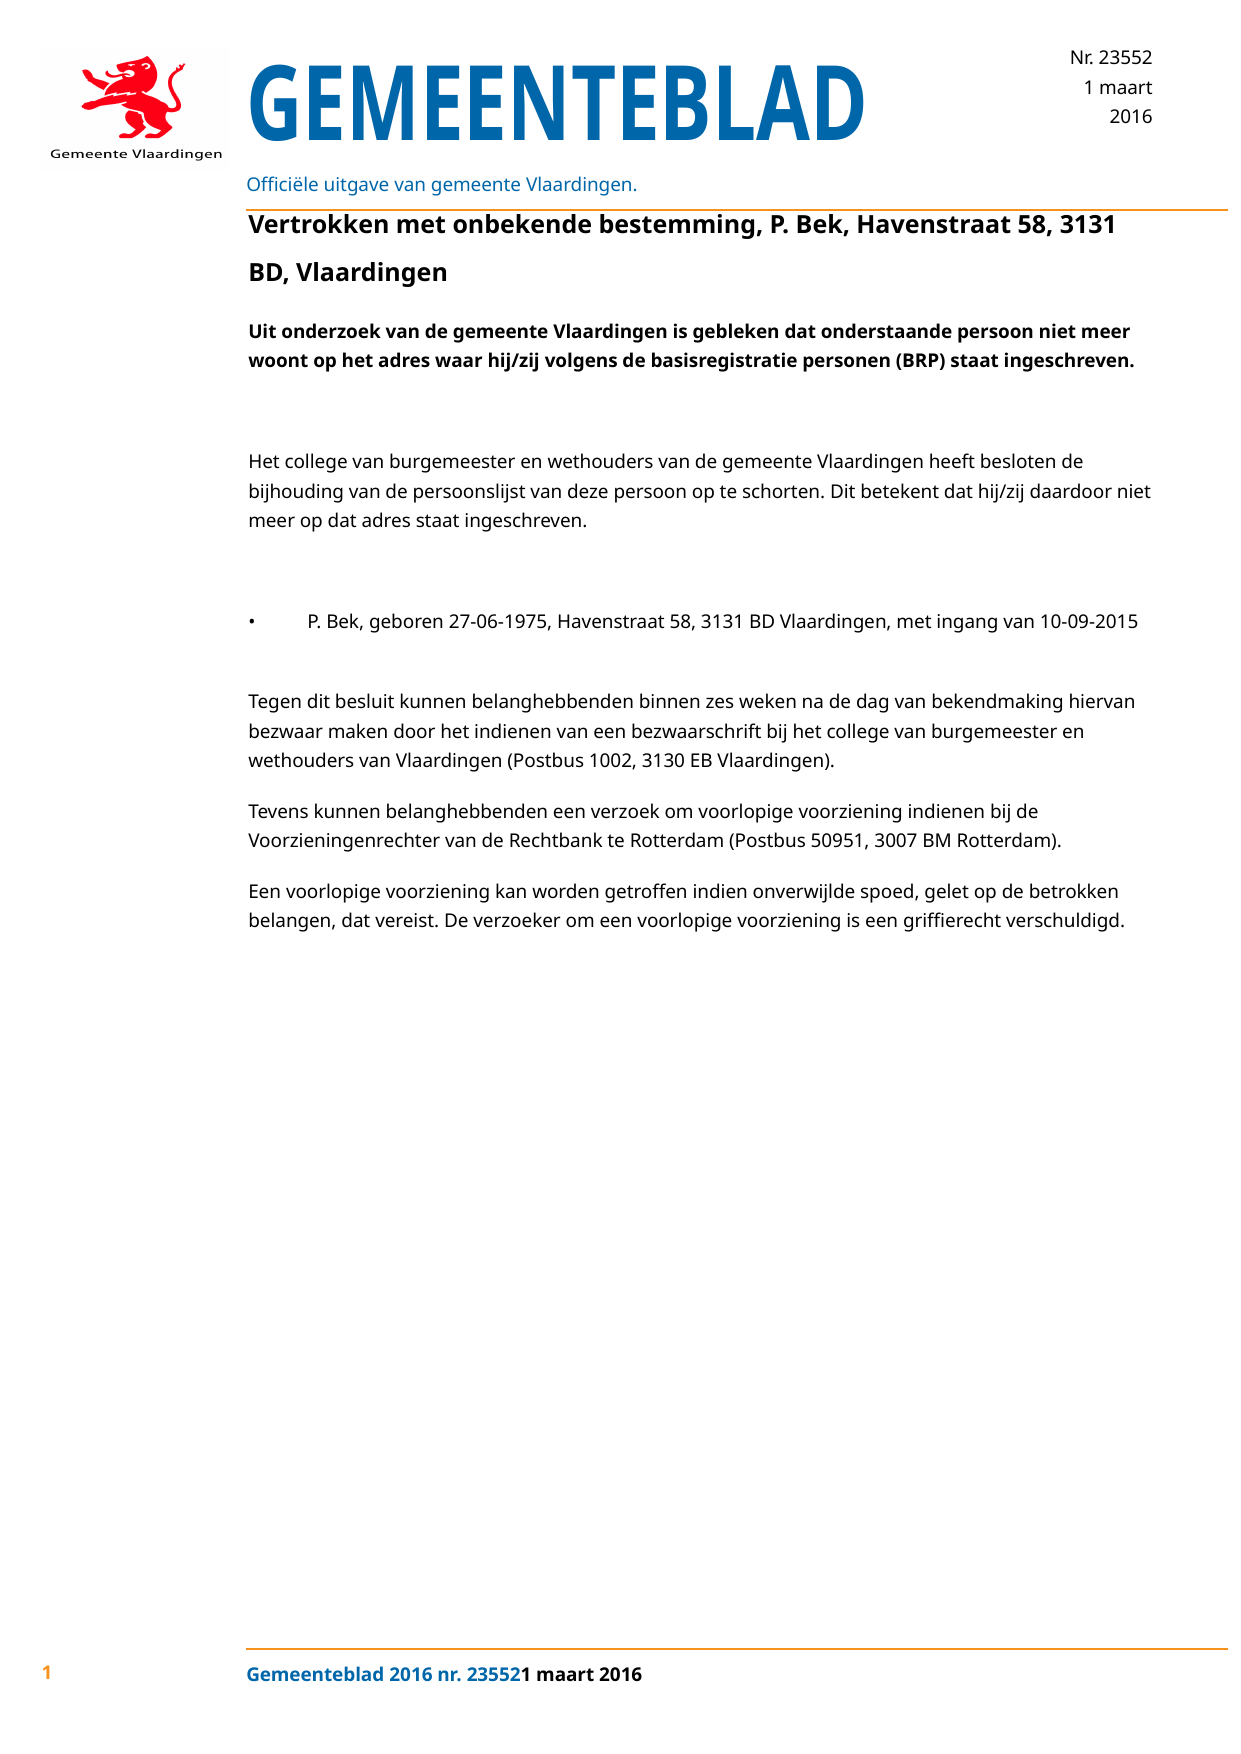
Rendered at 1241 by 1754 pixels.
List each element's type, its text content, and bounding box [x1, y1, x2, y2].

text Vertrokken met onbekende bestemming, P. Bek, Havenstraat 58, 3131 BD, Vlaardingen [248, 211, 1152, 288]
text Tevens kunnen belanghebbenden een verzoek om voorlopige voorziening indienen bij de Voorzieningenrechter van de Rechtbank te Rotterdam (Postbus 50951, 3007 BM Rotterdam). [248, 798, 1152, 853]
text Het college van burgemeester en wethouders van de gemeente Vlaardingen heeft besloten de bijhouding van de persoonslijst van deze persoon op te schorten. Dit betekent dat hij/zij daardoor niet meer op dat adres staat ingeschreven. [248, 448, 1152, 533]
text Een voorlopige voorziening kan worden getroffen indien onverwijlde spoed, gelet op de betrokken belangen, dat vereist. De verzoeker om een voorlopige voorziening is een griffierecht verschuldigd. [248, 878, 1152, 933]
text Uit onderzoek van de gemeente Vlaardingen is gebleken dat onderstaande persoon niet meer woont op het adres waar hij/zij volgens de basisregistratie personen (BRP) staat ingeschreven. [248, 318, 1152, 373]
text Tegen dit besluit kunnen belanghebbenden binnen zes weken na de dag van bekendmaking hiervan bezwaar maken door het indienen van een bezwaarschrift bij het college van burgemeester en wethouders van Vlaardingen (Postbus 1002, 3130 EB Vlaardingen). [248, 688, 1152, 773]
picture [41, 47, 231, 172]
list P. Bek, geboren 27-06-1975, Havenstraat 58, 3131 BD Vlaardingen, met ingang van 10-09-2015 [248, 608, 1152, 634]
